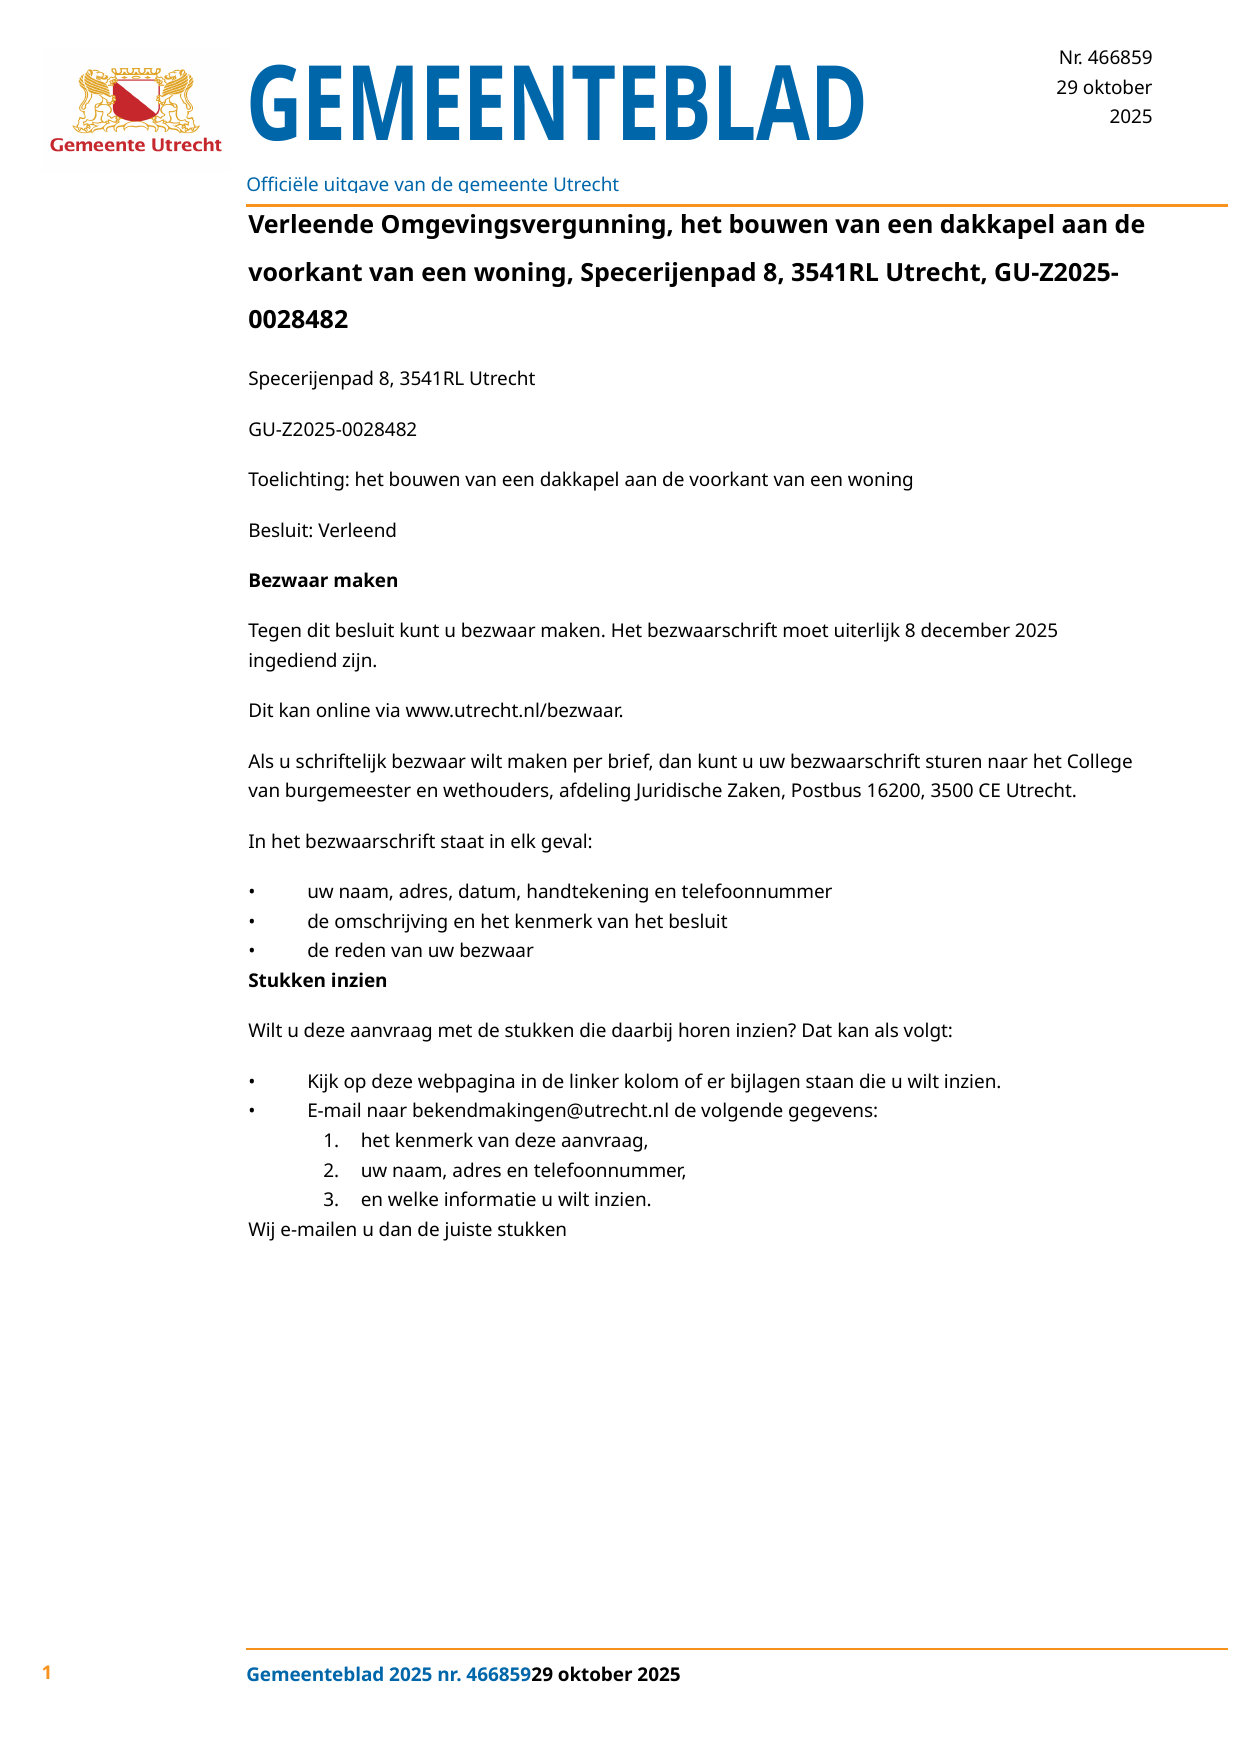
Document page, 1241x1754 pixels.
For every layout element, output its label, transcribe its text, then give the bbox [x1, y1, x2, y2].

list de omschrijving en het kenmerk van het besluit [248, 908, 1152, 934]
text Als u schriftelijk bezwaar wilt maken per brief, dan kunt u uw bezwaarschrift sturen naar het College van burgemeester en wethouders, afdeling Juridische Zaken, Postbus 16200, 3500 CE Utrecht. [248, 748, 1152, 803]
list E-mail naar bekendmakingen@utrecht.nl de volgende gegevens: [248, 1098, 1152, 1123]
text Tegen dit besluit kunt u bezwaar maken. Het bezwaarschrift moet uiterlijk 8 december 2025 ingediend zijn. [248, 618, 1152, 673]
text Besluit: Verleend [248, 517, 1152, 542]
text In het bezwaarschrift staat in elk geval: [248, 828, 1152, 854]
list uw naam, adres en telefoonnummer, [323, 1157, 1152, 1182]
text Stukken inzien [248, 967, 1152, 993]
list de reden van uw bezwaar [248, 938, 1152, 963]
text Wij e-mailen u dan de juiste stukken [248, 1216, 1152, 1242]
list uw naam, adres, datum, handtekening en telefoonnummer [248, 878, 1152, 904]
text Bezwaar maken [248, 567, 1152, 593]
list Kijk op deze webpagina in de linker kolom of er bijlagen staan die u wilt inzien. [248, 1068, 1152, 1094]
picture [41, 47, 231, 172]
text GU-Z2025-0028482 [248, 416, 1152, 442]
text Dit kan online via www.utrecht.nl/bezwaar. [248, 698, 1152, 723]
text Specerijenpad 8, 3541RL Utrecht [248, 366, 1152, 391]
text Verleende Omgevingsvergunning, het bouwen van een dakkapel aan de voorkant van een woning, Specerijenpad 8, 3541RL Utrecht, GU-Z2025-0028482 [248, 207, 1152, 336]
text Toelichting: het bouwen van een dakkapel aan de voorkant van een woning [248, 466, 1152, 492]
list het kenmerk van deze aanvraag, [323, 1127, 1152, 1153]
list en welke informatie u wilt inzien. [323, 1186, 1152, 1212]
text Wilt u deze aanvraag met de stukken die daarbij horen inzien? Dat kan als volgt: [248, 1018, 1152, 1043]
